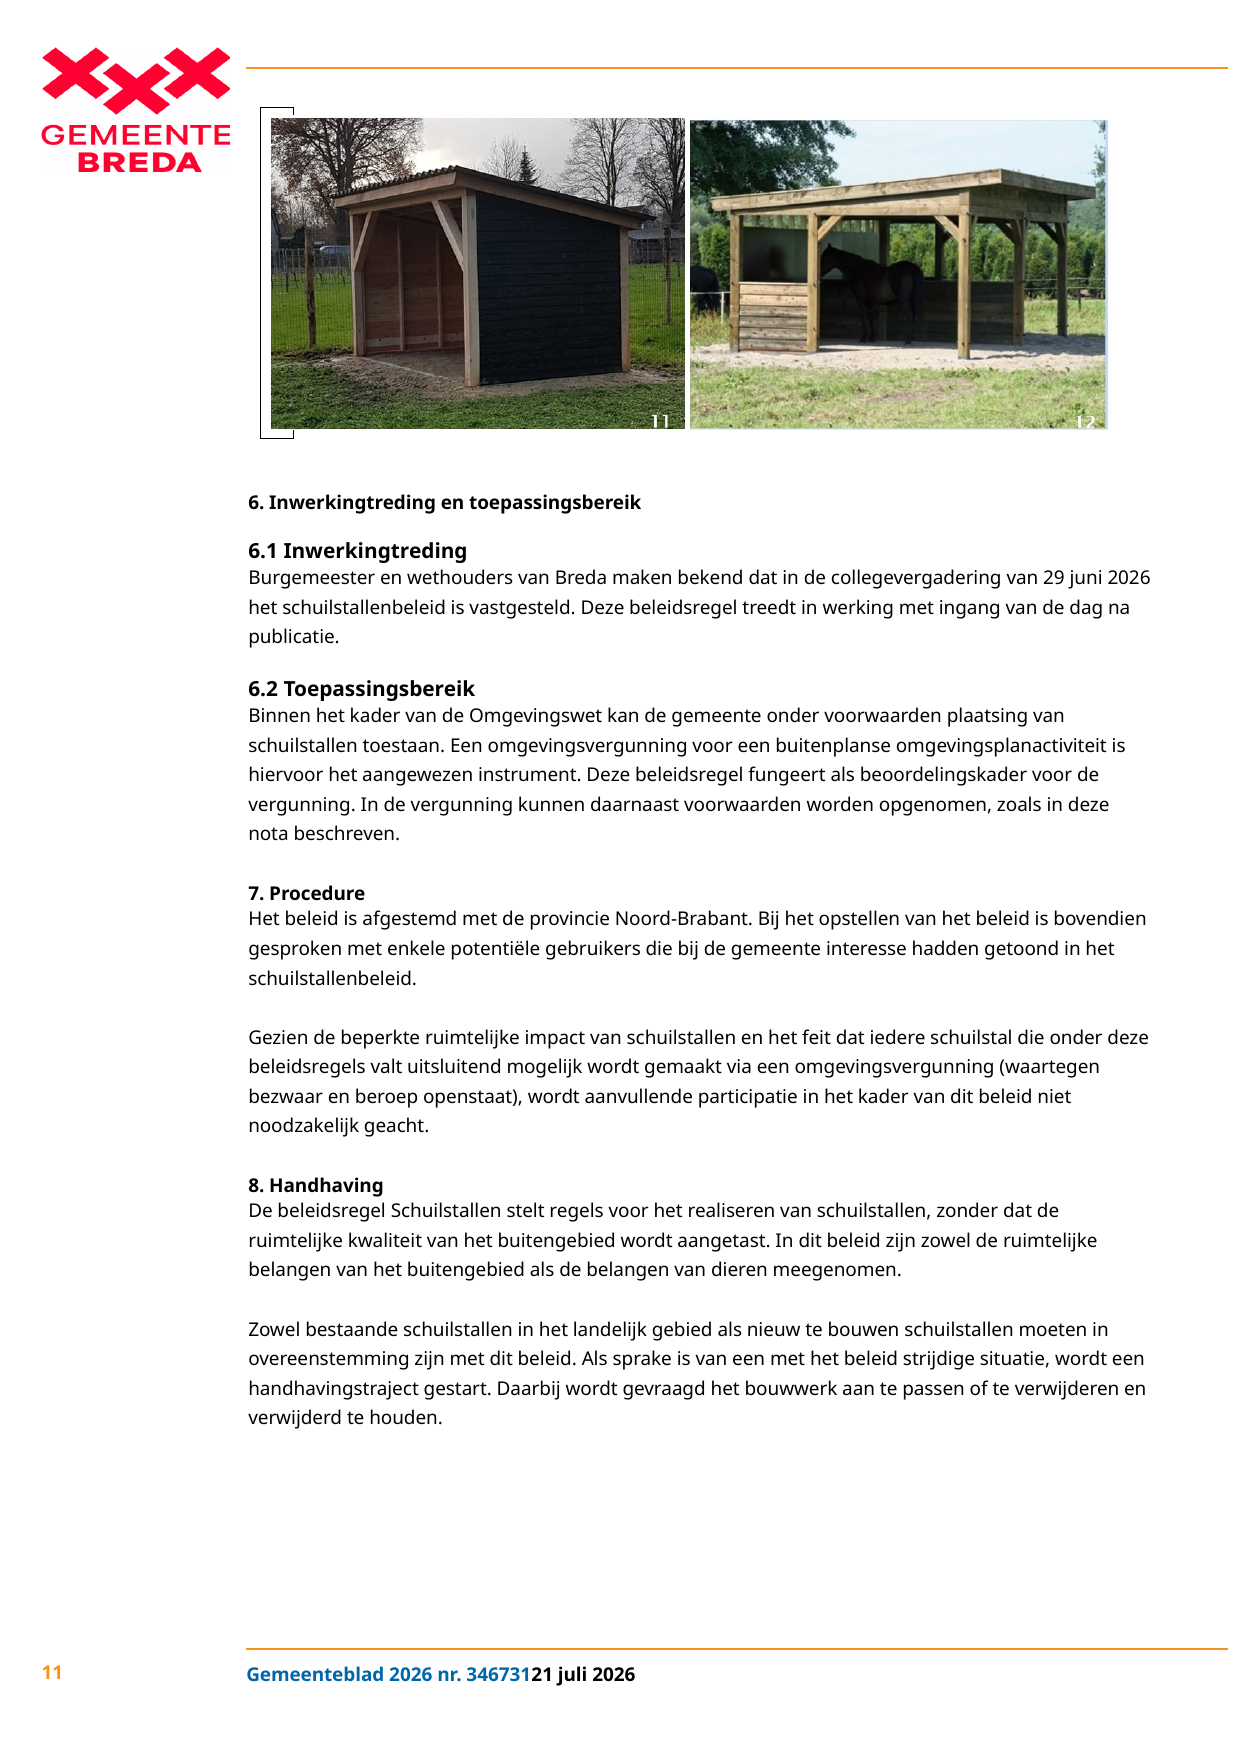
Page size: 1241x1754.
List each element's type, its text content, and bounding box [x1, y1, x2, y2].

text Zowel bestaande schuilstallen in het landelijk gebied als nieuw te bouwen schuilstallen moeten in overeenstemming zijn met dit beleid. Als sprake is van een met het beleid strijdige situatie, wordt een handhavingstraject gestart. Daarbij wordt gevraagd het bouwwerk aan te passen of te verwijderen en verwijderd te houden. [248, 1316, 1152, 1430]
picture [41, 47, 231, 172]
text 8. Handhaving [248, 1172, 1152, 1197]
text De beleidsregel Schuilstallen stelt regels voor het realiseren van schuilstallen, zonder dat de ruimtelijke kwaliteit van het buitengebied wordt aangetast. In dit beleid zijn zowel de ruimtelijke belangen van het buitengebied als de belangen van dieren meegenomen. [248, 1197, 1152, 1282]
text Burgemeester en wethouders van Breda maken bekend dat in de collegevergadering van 29 juni 2026 het schuilstallenbeleid is vastgesteld. Deze beleidsregel treedt in werking met ingang van de dag na publicatie. [248, 564, 1152, 649]
text 6.2 Toepassingsbereik [248, 674, 1152, 702]
text Gezien de beperkte ruimtelijke impact van schuilstallen en het feit dat iedere schuilstal die onder deze beleidsregels valt uitsluitend mogelijk wordt gemaakt via een omgevingsvergunning (waartegen bezwaar en beroep openstaat), wordt aanvullende participatie in het kader van dit beleid niet noodzakelijk geacht. [248, 1024, 1152, 1138]
text 7. Procedure [248, 880, 1152, 906]
text Het beleid is afgestemd met de provincie Noord-Brabant. Bij het opstellen van het beleid is bovendien gesproken met enkele potentiële gebruikers die bij de gemeente interesse hadden getoond in het schuilstallenbeleid. [248, 906, 1152, 990]
text Binnen het kader van de Omgevingswet kan de gemeente onder voorwaarden plaatsing van schuilstallen toestaan. Een omgevingsvergunning voor een buitenplanse omgevingsplanactiviteit is hiervoor het aangewezen instrument. Deze beleidsregel fungeert als beoordelingskader voor de vergunning. In de vergunning kunnen daarnaast voorwaarden worden opgenomen, zoals in deze nota beschreven. [248, 702, 1152, 846]
text 6.1 Inwerkingtreding [248, 536, 1152, 564]
text 6. Inwerkingtreding en toepassingsbereik [248, 489, 1152, 515]
picture [268, 115, 1173, 430]
